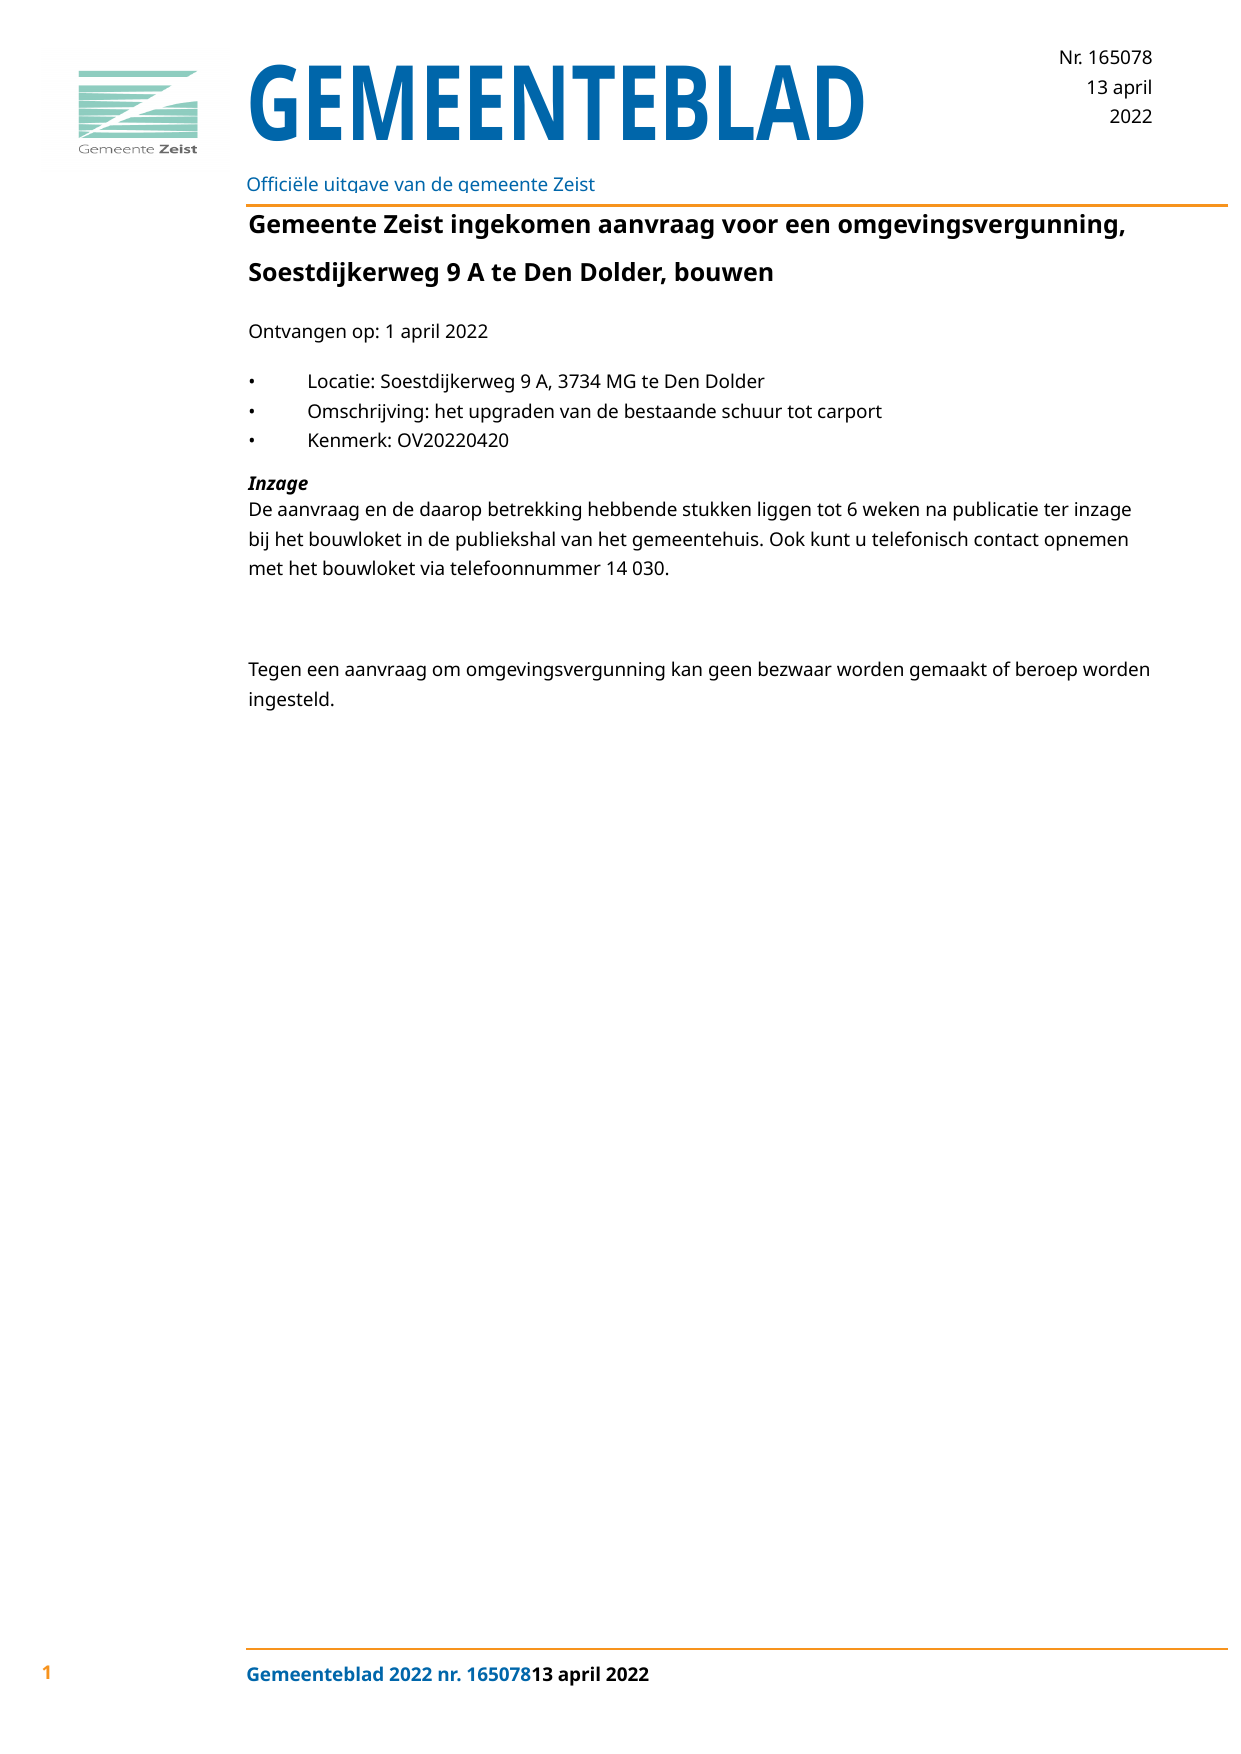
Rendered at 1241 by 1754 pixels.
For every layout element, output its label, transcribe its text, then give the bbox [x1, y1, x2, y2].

text Ontvangen op: 1 april 2022 [248, 318, 1152, 344]
text De aanvraag en de daarop betrekking hebbende stukken liggen tot 6 weken na publicatie ter inzage bij het bouwloket in de publiekshal van het gemeentehuis. Ook kunt u telefonisch contact opnemen met het bouwloket via telefoonnummer 14 030. [248, 496, 1152, 581]
picture [41, 47, 231, 172]
text Gemeente Zeist ingekomen aanvraag voor een omgevingsvergunning, Soestdijkerweg 9 A te Den Dolder, bouwen [248, 207, 1152, 288]
list Kenmerk: OV20220420 [248, 427, 1152, 453]
list Locatie: Soestdijkerweg 9 A, 3734 MG te Den Dolder [248, 368, 1152, 394]
text Inzage [248, 471, 1152, 496]
list Omschrijving: het upgraden van de bestaande schuur tot carport [248, 398, 1152, 424]
text Tegen een aanvraag om omgevingsvergunning kan geen bezwaar worden gemaakt of beroep worden ingesteld. [248, 656, 1152, 712]
